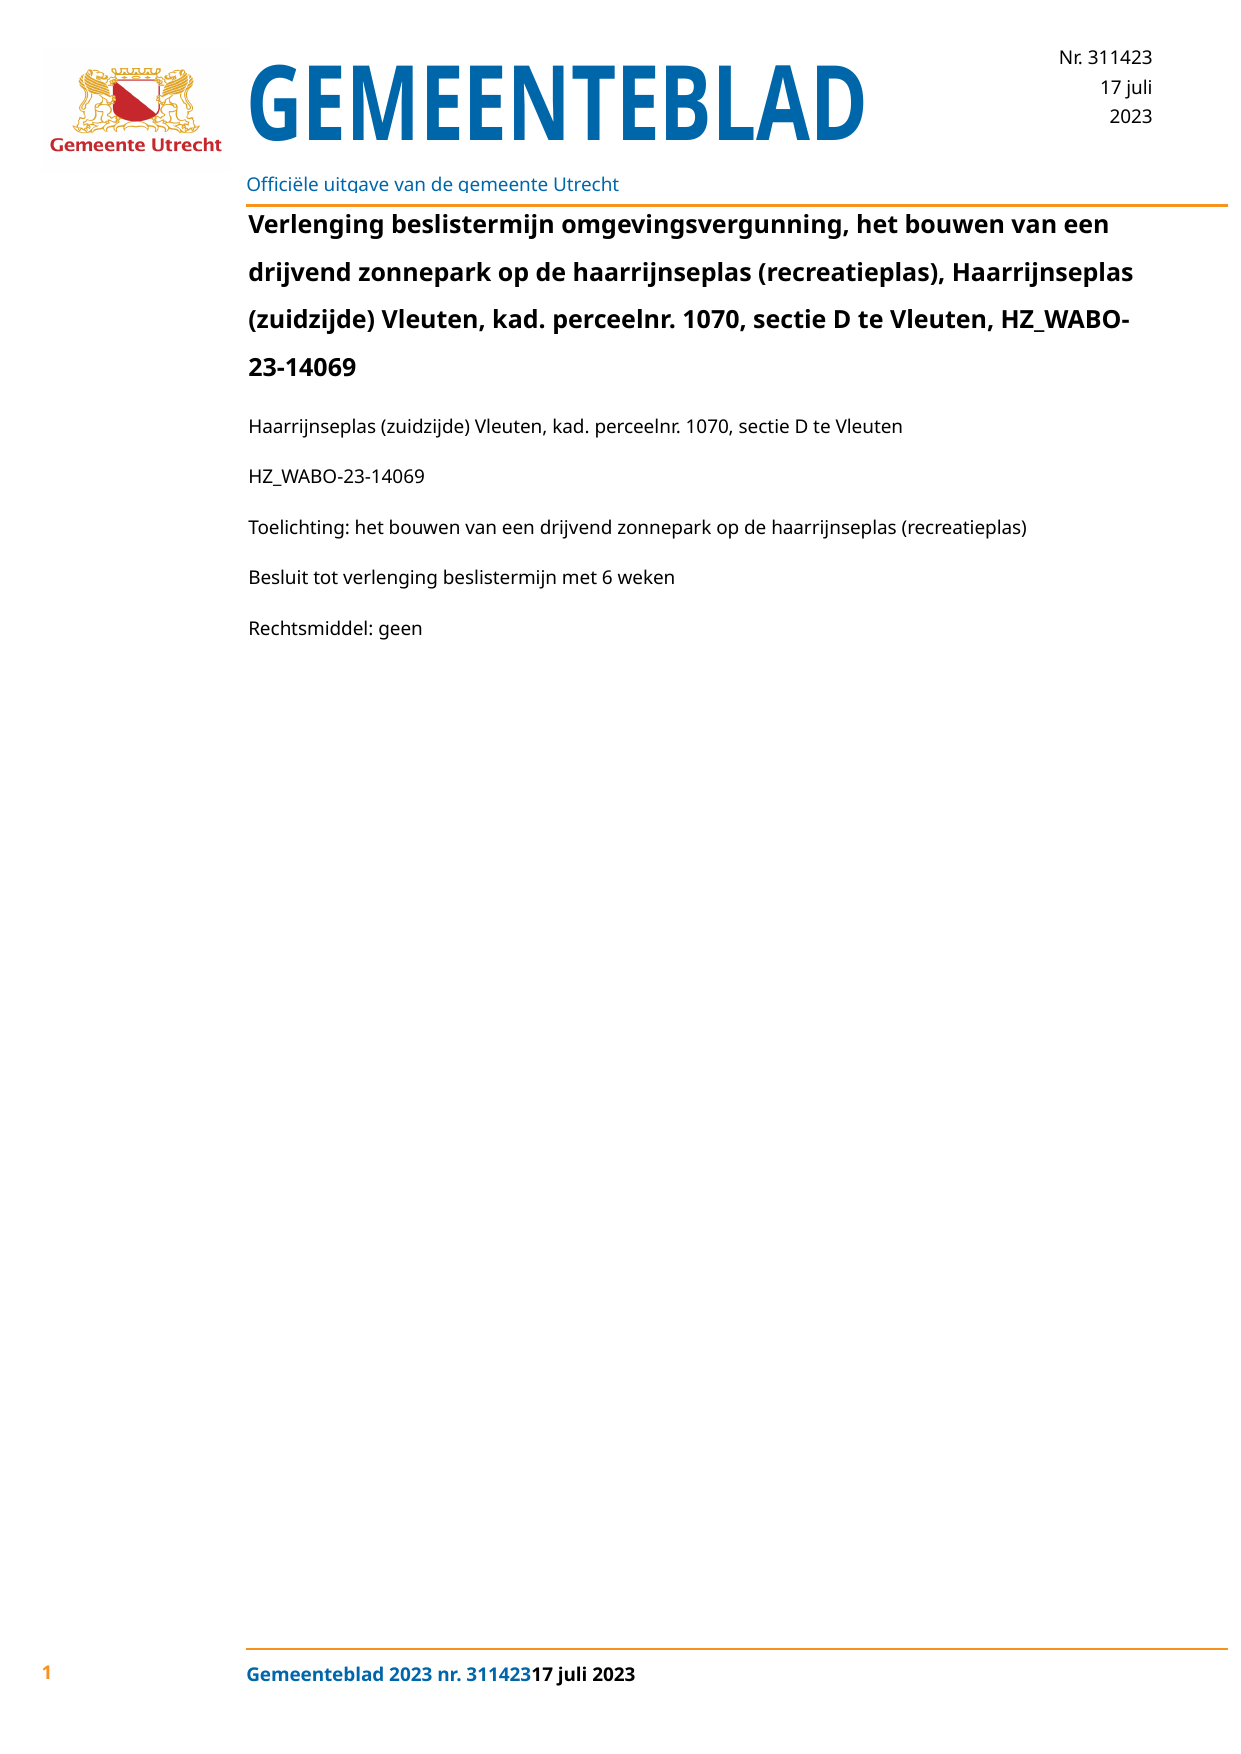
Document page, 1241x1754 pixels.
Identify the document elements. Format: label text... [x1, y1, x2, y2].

text Verlenging beslistermijn omgevingsvergunning, het bouwen van een drijvend zonnepark op de haarrijnseplas (recreatieplas), Haarrijnseplas (zuidzijde) Vleuten, kad. perceelnr. 1070, sectie D te Vleuten, HZ_WABO-23-14069 [248, 207, 1152, 384]
text HZ_WABO-23-14069 [248, 463, 1152, 489]
picture [41, 47, 231, 172]
text Rechtsmiddel: geen [248, 615, 1152, 641]
text Haarrijnseplas (zuidzijde) Vleuten, kad. perceelnr. 1070, sectie D te Vleuten [248, 413, 1152, 439]
text Toelichting: het bouwen van een drijvend zonnepark op de haarrijnseplas (recreatieplas) [248, 514, 1152, 540]
text Besluit tot verlenging beslistermijn met 6 weken [248, 564, 1152, 590]
